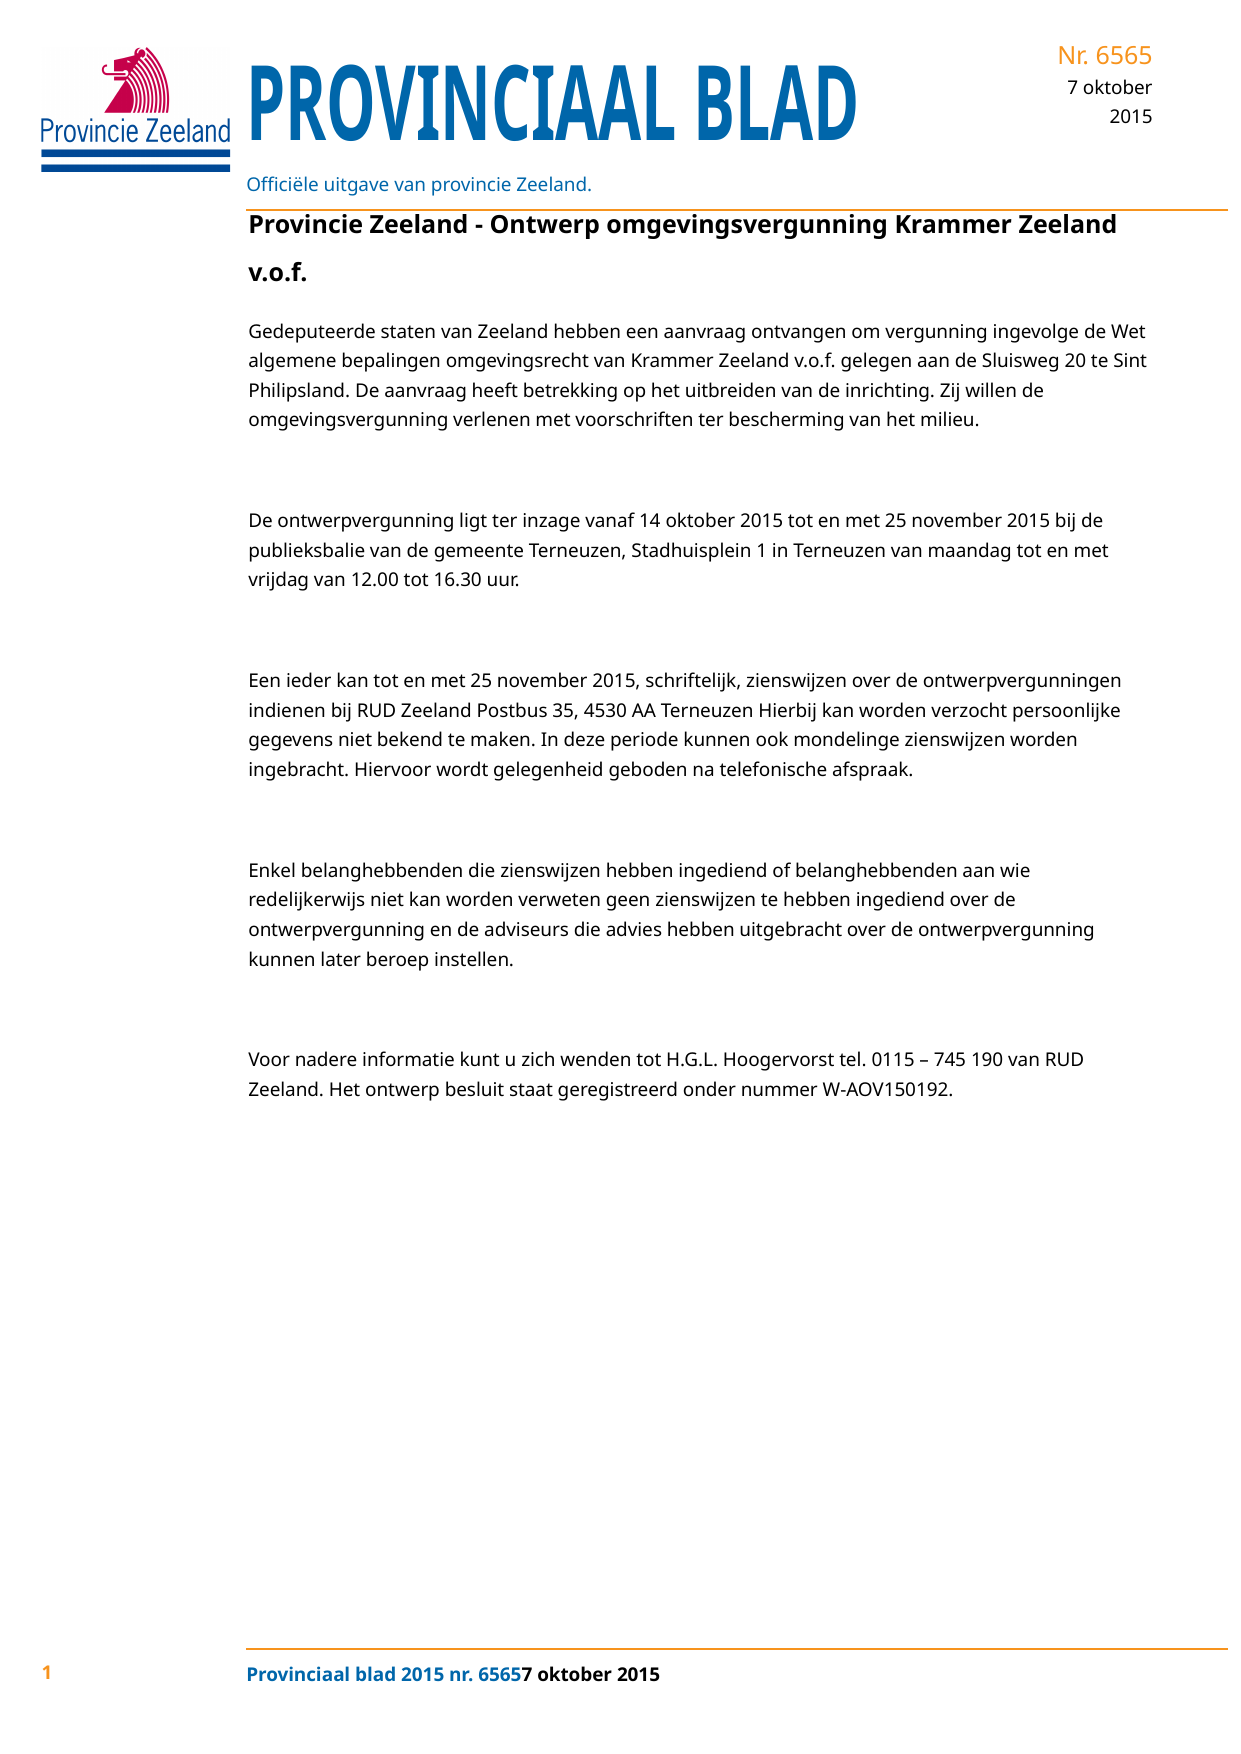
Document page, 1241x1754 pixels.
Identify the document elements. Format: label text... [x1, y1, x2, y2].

text Enkel belanghebbenden die zienswijzen hebben ingediend of belanghebbenden aan wie redelijkerwijs niet kan worden verweten geen zienswijzen te hebben ingediend over de ontwerpvergunning en de adviseurs die advies hebben uitgebracht over de ontwerpvergunning kunnen later beroep instellen. [248, 857, 1152, 972]
text Provincie Zeeland - Ontwerp omgevingsvergunning Krammer Zeeland v.o.f. [248, 211, 1152, 288]
picture [41, 47, 231, 172]
text Een ieder kan tot en met 25 november 2015, schriftelijk, zienswijzen over de ontwerpvergunningen indienen bij RUD Zeeland Postbus 35, 4530 AA Terneuzen Hierbij kan worden verzocht persoonlijke gegevens niet bekend te maken. In deze periode kunnen ook mondelinge zienswijzen worden ingebracht. Hiervoor wordt gelegenheid geboden na telefonische afspraak. [248, 667, 1152, 782]
text Gedeputeerde staten van Zeeland hebben een aanvraag ontvangen om vergunning ingevolge de Wet algemene bepalingen omgevingsrecht van Krammer Zeeland v.o.f. gelegen aan de Sluisweg 20 te Sint Philipsland. De aanvraag heeft betrekking op het uitbreiden van de inrichting. Zij willen de omgevingsvergunning verlenen met voorschriften ter bescherming van het milieu. [248, 318, 1152, 432]
text Voor nadere informatie kunt u zich wenden tot H.G.L. Hoogervorst tel. 0115 – 745 190 van RUD Zeeland. Het ontwerp besluit staat geregistreerd onder nummer W-AOV150192. [248, 1047, 1152, 1102]
text De ontwerpvergunning ligt ter inzage vanaf 14 oktober 2015 tot en met 25 november 2015 bij de publieksbalie van de gemeente Terneuzen, Stadhuisplein 1 in Terneuzen van maandag tot en met vrijdag van 12.00 tot 16.30 uur. [248, 507, 1152, 592]
